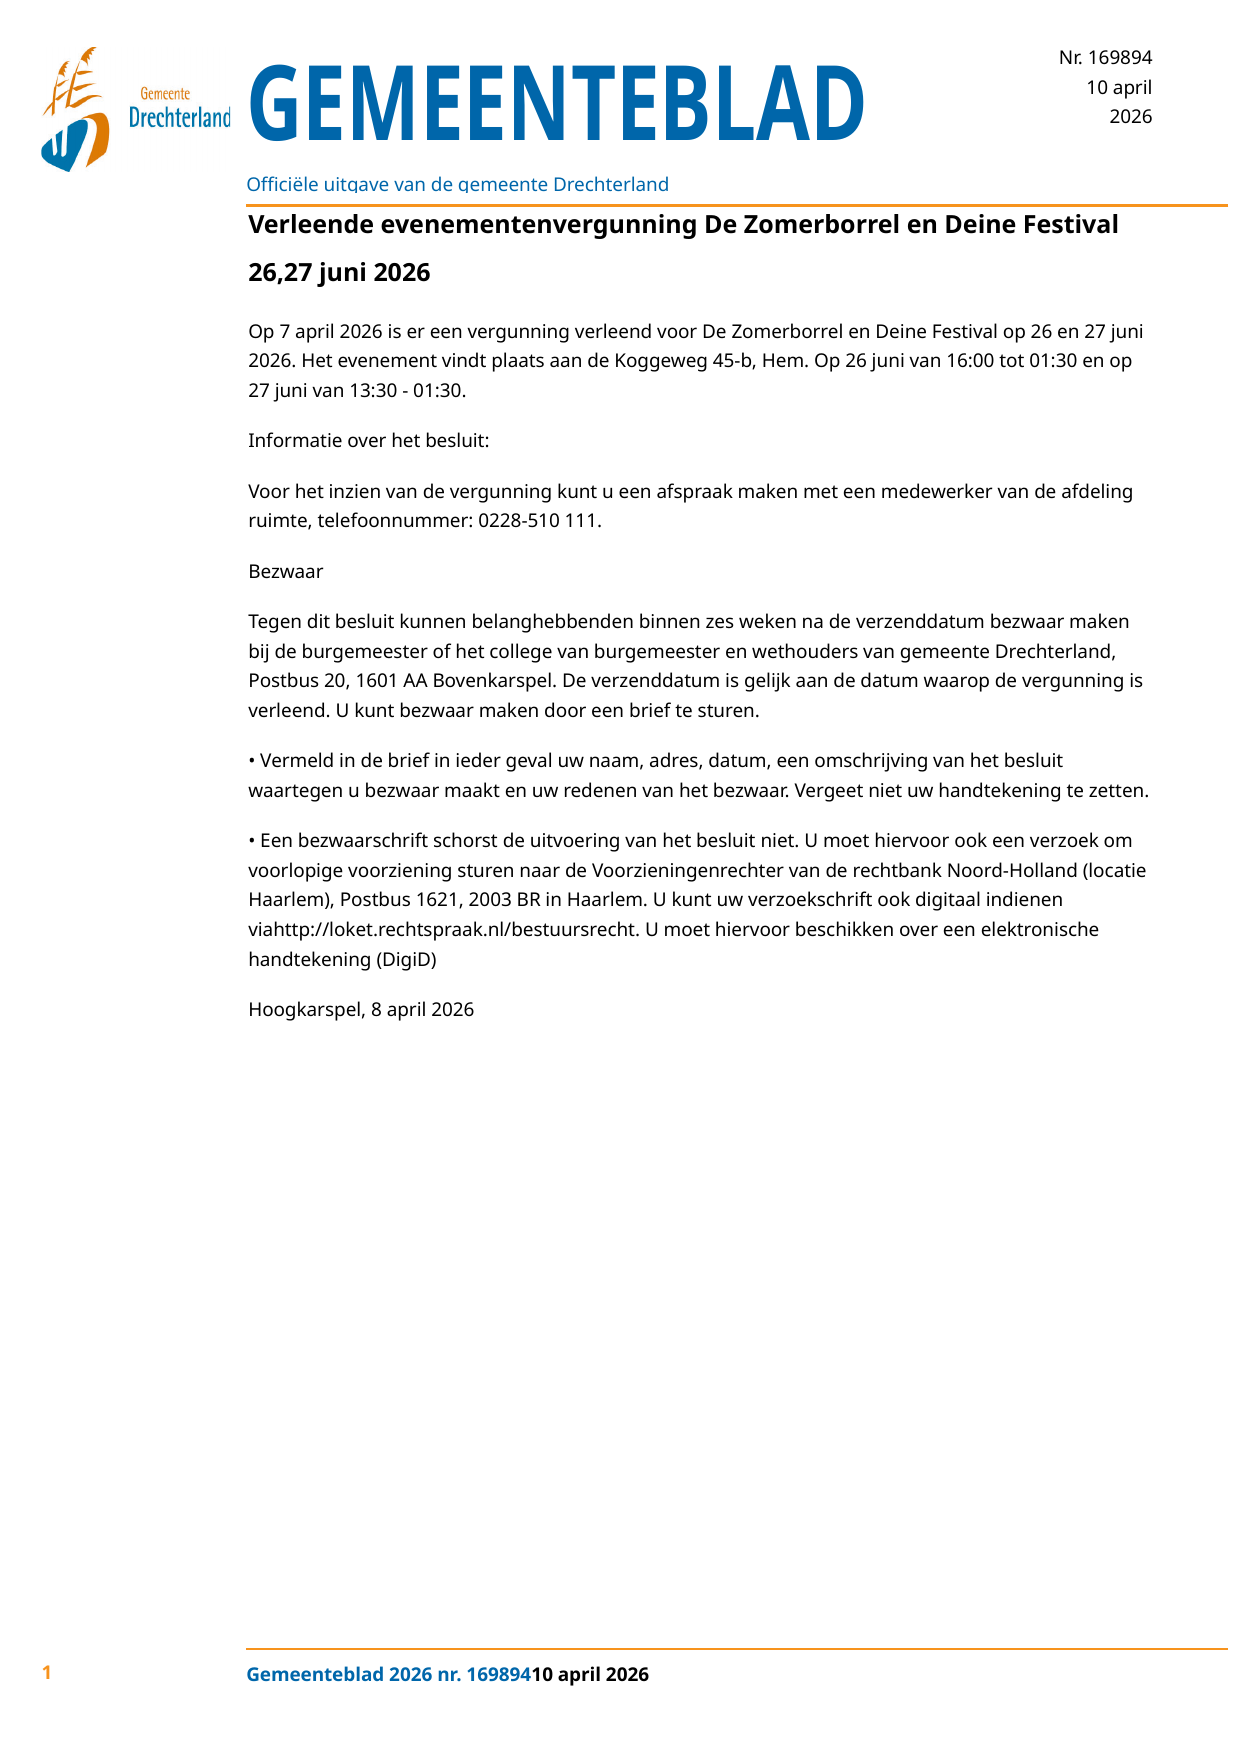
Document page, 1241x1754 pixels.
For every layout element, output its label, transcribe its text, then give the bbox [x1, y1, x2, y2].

text Op 7 april 2026 is er een vergunning verleend voor De Zomerborrel en Deine Festival op 26 en 27 juni 2026. Het evenement vindt plaats aan de Koggeweg 45-b, Hem. Op 26 juni van 16:00 tot 01:30 en op 27 juni van 13:30 - 01:30. [248, 318, 1152, 403]
text Tegen dit besluit kunnen belanghebbenden binnen zes weken na de verzenddatum bezwaar maken bij de burgemeester of het college van burgemeester en wethouders van gemeente Drechterland, Postbus 20, 1601 AA Bovenkarspel. De verzenddatum is gelijk aan de datum waarop de vergunning is verleend. U kunt bezwaar maken door een brief te sturen. [248, 608, 1152, 723]
text Voor het inzien van de vergunning kunt u een afspraak maken met een medewerker van de afdeling ruimte, telefoonnummer: 0228-510 111. [248, 478, 1152, 533]
text Bezwaar [248, 558, 1152, 584]
text Informatie over het besluit: [248, 427, 1152, 453]
picture [226, 115, 231, 124]
picture [41, 47, 231, 172]
text • Vermeld in de brief in ieder geval uw naam, adres, datum, een omschrijving van het besluit waartegen u bezwaar maakt en uw redenen van het bezwaar. Vergeet niet uw handtekening te zetten. [248, 747, 1152, 803]
text • Een bezwaarschrift schorst de uitvoering van het besluit niet. U moet hiervoor ook een verzoek om voorlopige voorziening sturen naar de Voorzieningenrechter van de rechtbank Noord-Holland (locatie Haarlem), Postbus 1621, 2003 BR in Haarlem. U kunt uw verzoekschrift ook digitaal indienen viahttp://loket.rechtspraak.nl/bestuursrecht. U moet hiervoor beschikken over een elektronische handtekening (DigiD) [248, 827, 1152, 972]
text Hoogkarspel, 8 april 2026 [248, 996, 1152, 1022]
picture [41, 158, 64, 172]
text Verleende evenementenvergunning De Zomerborrel en Deine Festival 26,27 juni 2026 [248, 207, 1152, 288]
